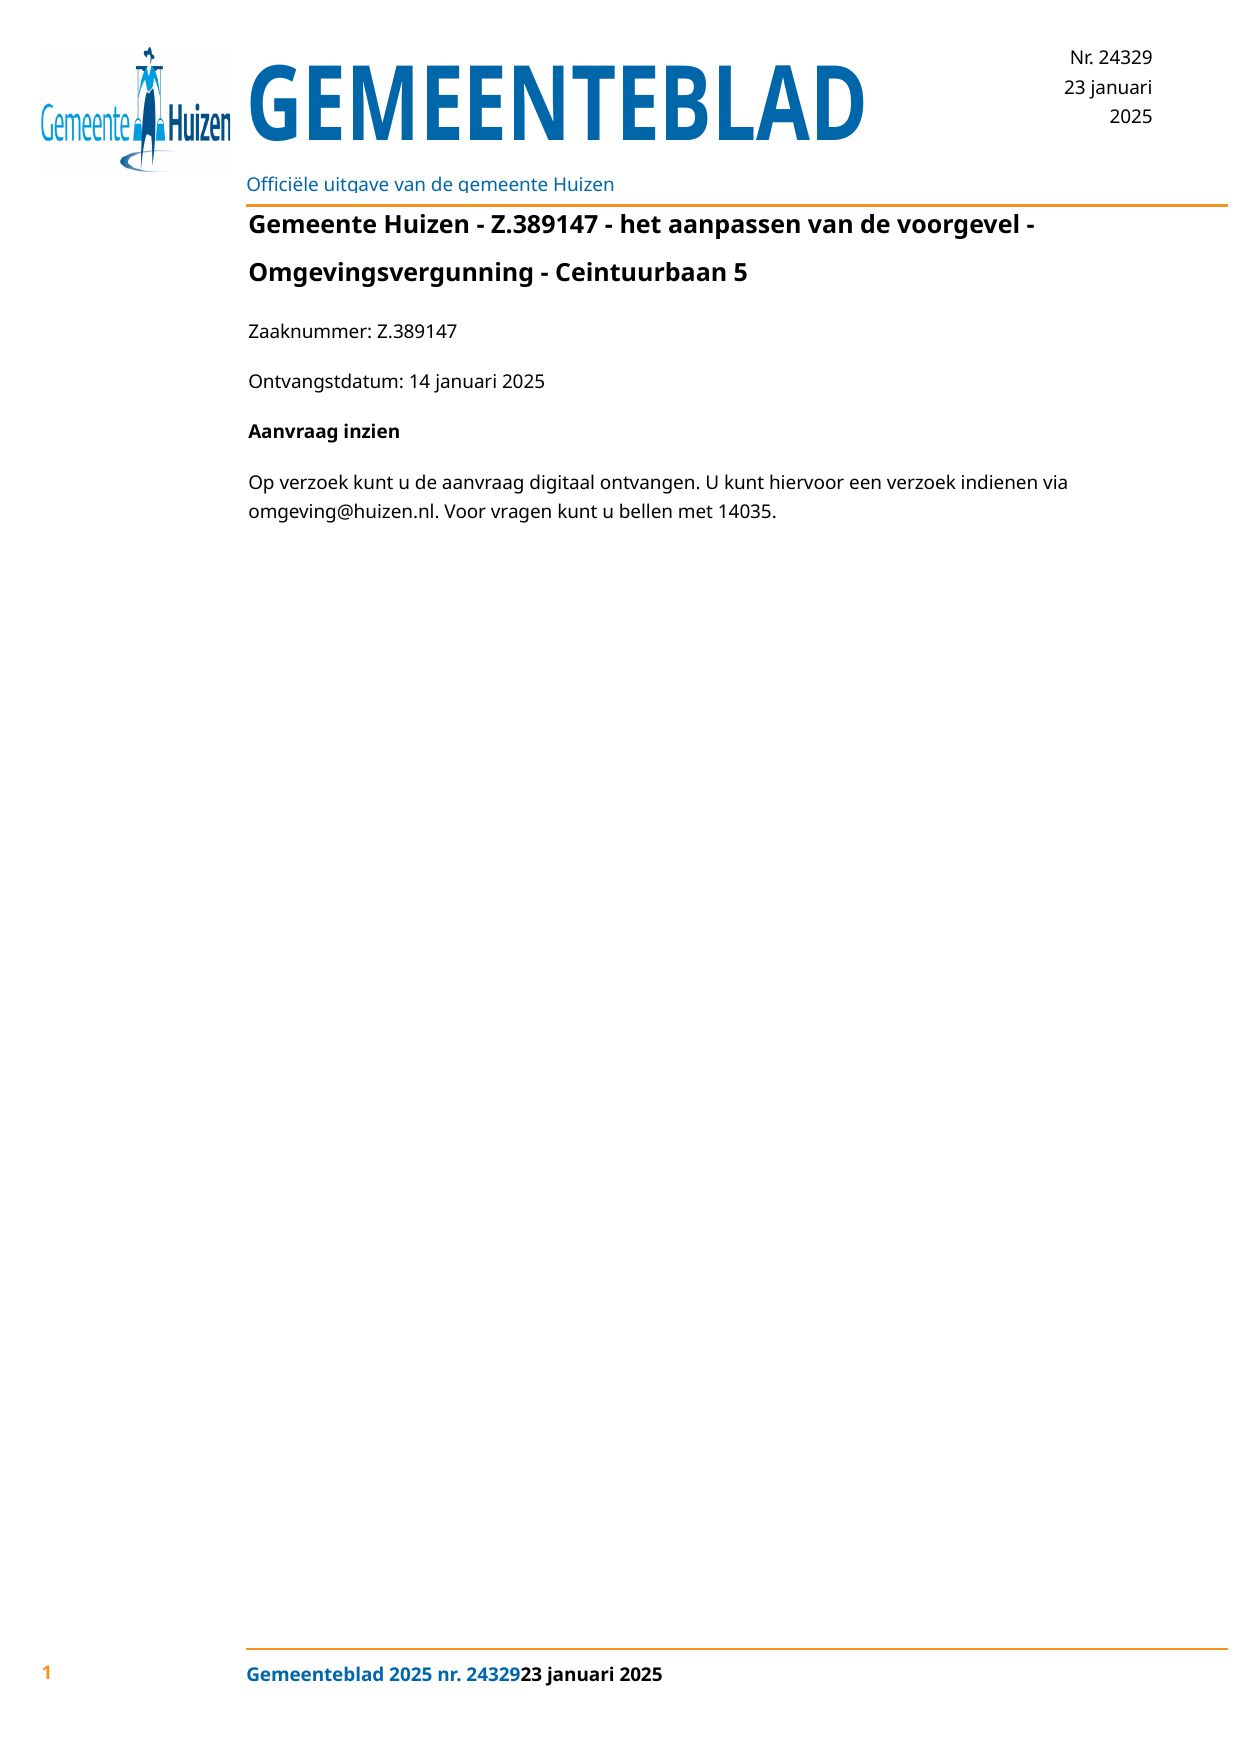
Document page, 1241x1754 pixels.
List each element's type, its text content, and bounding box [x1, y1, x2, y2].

text Gemeente Huizen - Z.389147 - het aanpassen van de voorgevel - Omgevingsvergunning - Ceintuurbaan 5 [248, 207, 1152, 288]
text Zaaknummer: Z.389147 [248, 318, 1152, 344]
picture [41, 47, 231, 172]
text Ontvangstdatum: 14 januari 2025 [248, 368, 1152, 394]
text Op verzoek kunt u de aanvraag digitaal ontvangen. U kunt hiervoor een verzoek indienen via omgeving@huizen.nl. Voor vragen kunt u bellen met 14035. [248, 469, 1152, 524]
text Aanvraag inzien [248, 419, 1152, 444]
